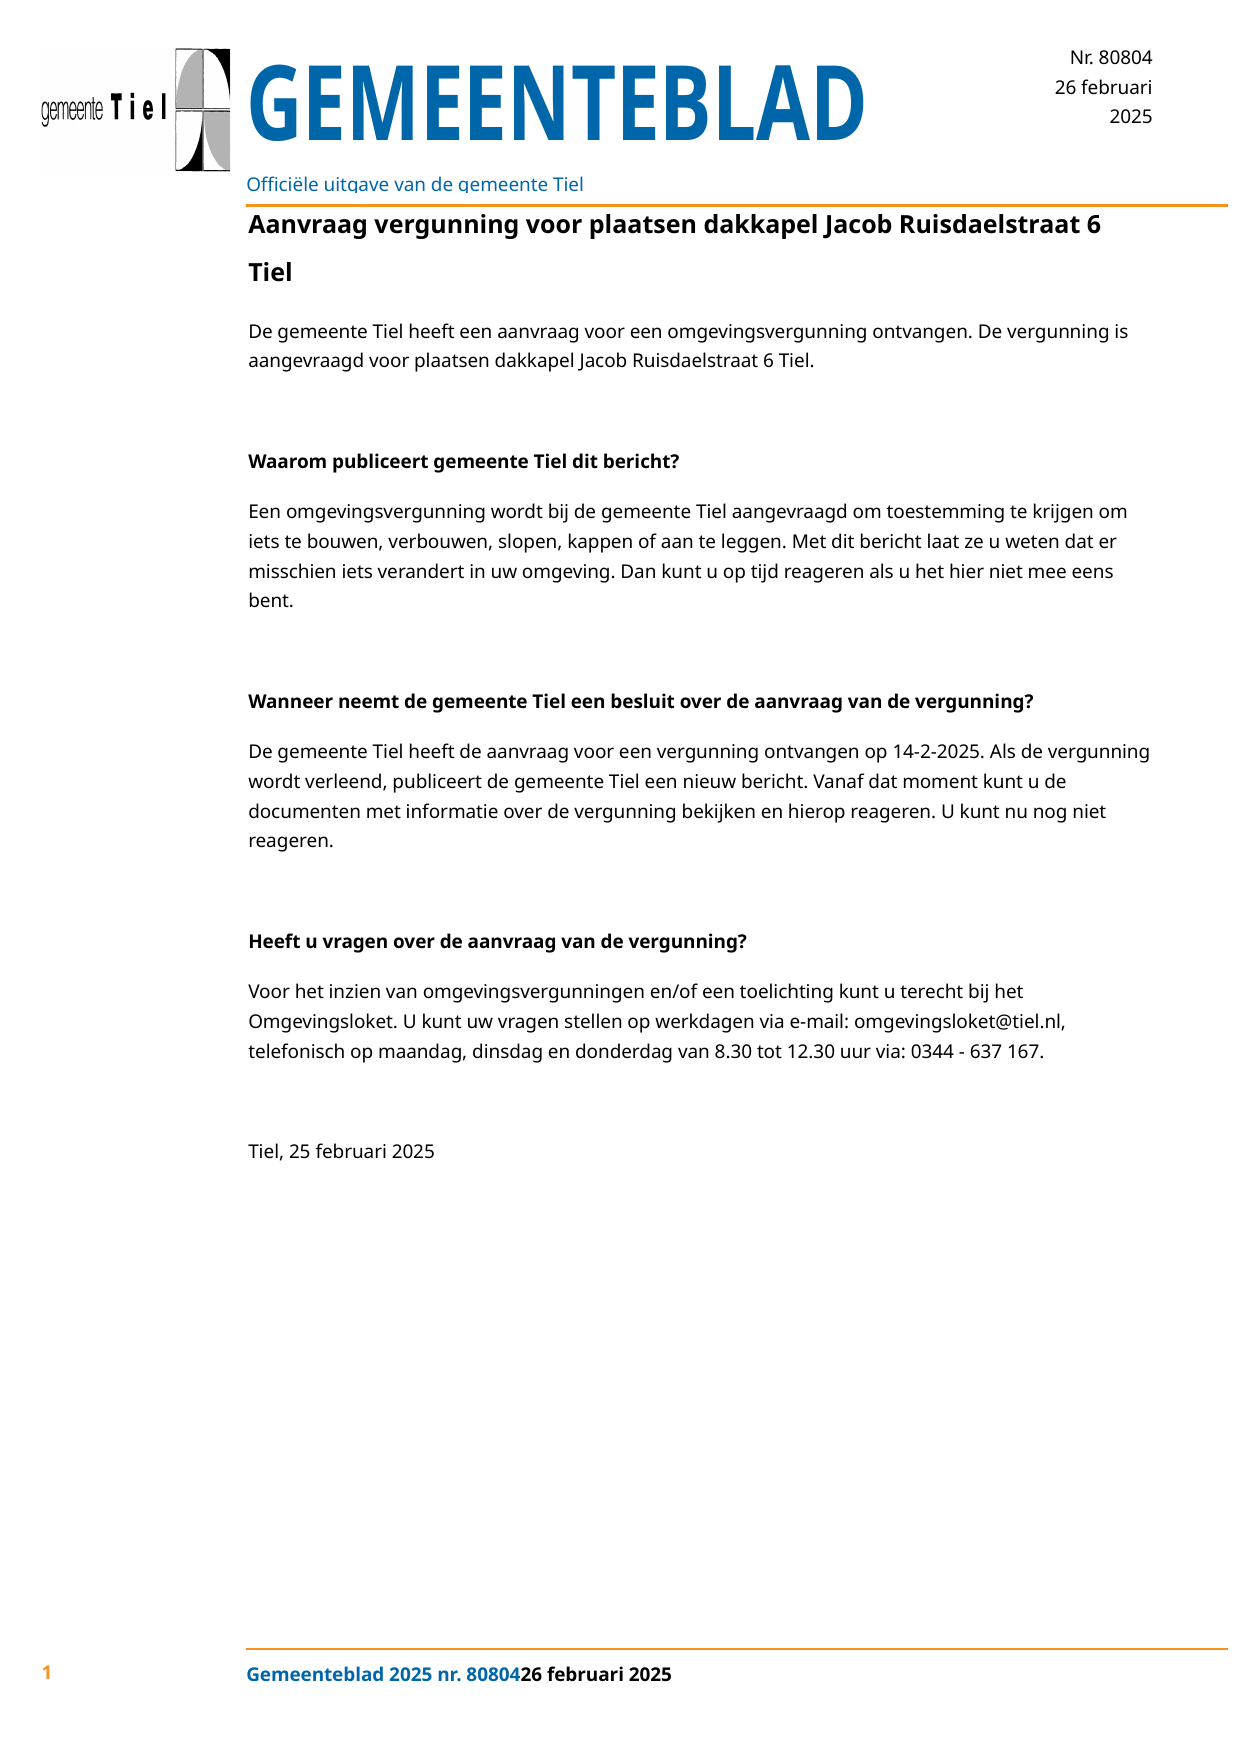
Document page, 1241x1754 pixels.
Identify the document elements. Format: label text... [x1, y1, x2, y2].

text De gemeente Tiel heeft de aanvraag voor een vergunning ontvangen op 14-2-2025. Als de vergunning wordt verleend, publiceert de gemeente Tiel een nieuw bericht. Vanaf dat moment kunt u de documenten met informatie over de vergunning bekijken en hierop reageren. U kunt nu nog niet reageren. [248, 739, 1152, 853]
text Heeft u vragen over de aanvraag van de vergunning? [248, 928, 1152, 954]
text Wanneer neemt de gemeente Tiel een besluit over de aanvraag van de vergunning? [248, 688, 1152, 714]
text Waarom publiceert gemeente Tiel dit bericht? [248, 448, 1152, 474]
text Voor het inzien van omgevingsvergunningen en/of een toelichting kunt u terecht bij het Omgevingsloket. U kunt uw vragen stellen op werkdagen via e-mail: omgevingsloket@tiel.nl, telefonisch op maandag, dinsdag en donderdag van 8.30 tot 12.30 uur via: 0344 - 637 167. [248, 979, 1152, 1064]
text Tiel, 25 februari 2025 [248, 1139, 1152, 1164]
text De gemeente Tiel heeft een aanvraag voor een omgevingsvergunning ontvangen. De vergunning is aangevraagd voor plaatsen dakkapel Jacob Ruisdaelstraat 6 Tiel. [248, 318, 1152, 373]
picture [41, 47, 231, 172]
text Een omgevingsvergunning wordt bij de gemeente Tiel aangevraagd om toestemming te krijgen om iets te bouwen, verbouwen, slopen, kappen of aan te leggen. Met dit bericht laat ze u weten dat er misschien iets verandert in uw omgeving. Dan kunt u op tijd reageren als u het hier niet mee eens bent. [248, 499, 1152, 613]
text Aanvraag vergunning voor plaatsen dakkapel Jacob Ruisdaelstraat 6 Tiel [248, 207, 1152, 288]
